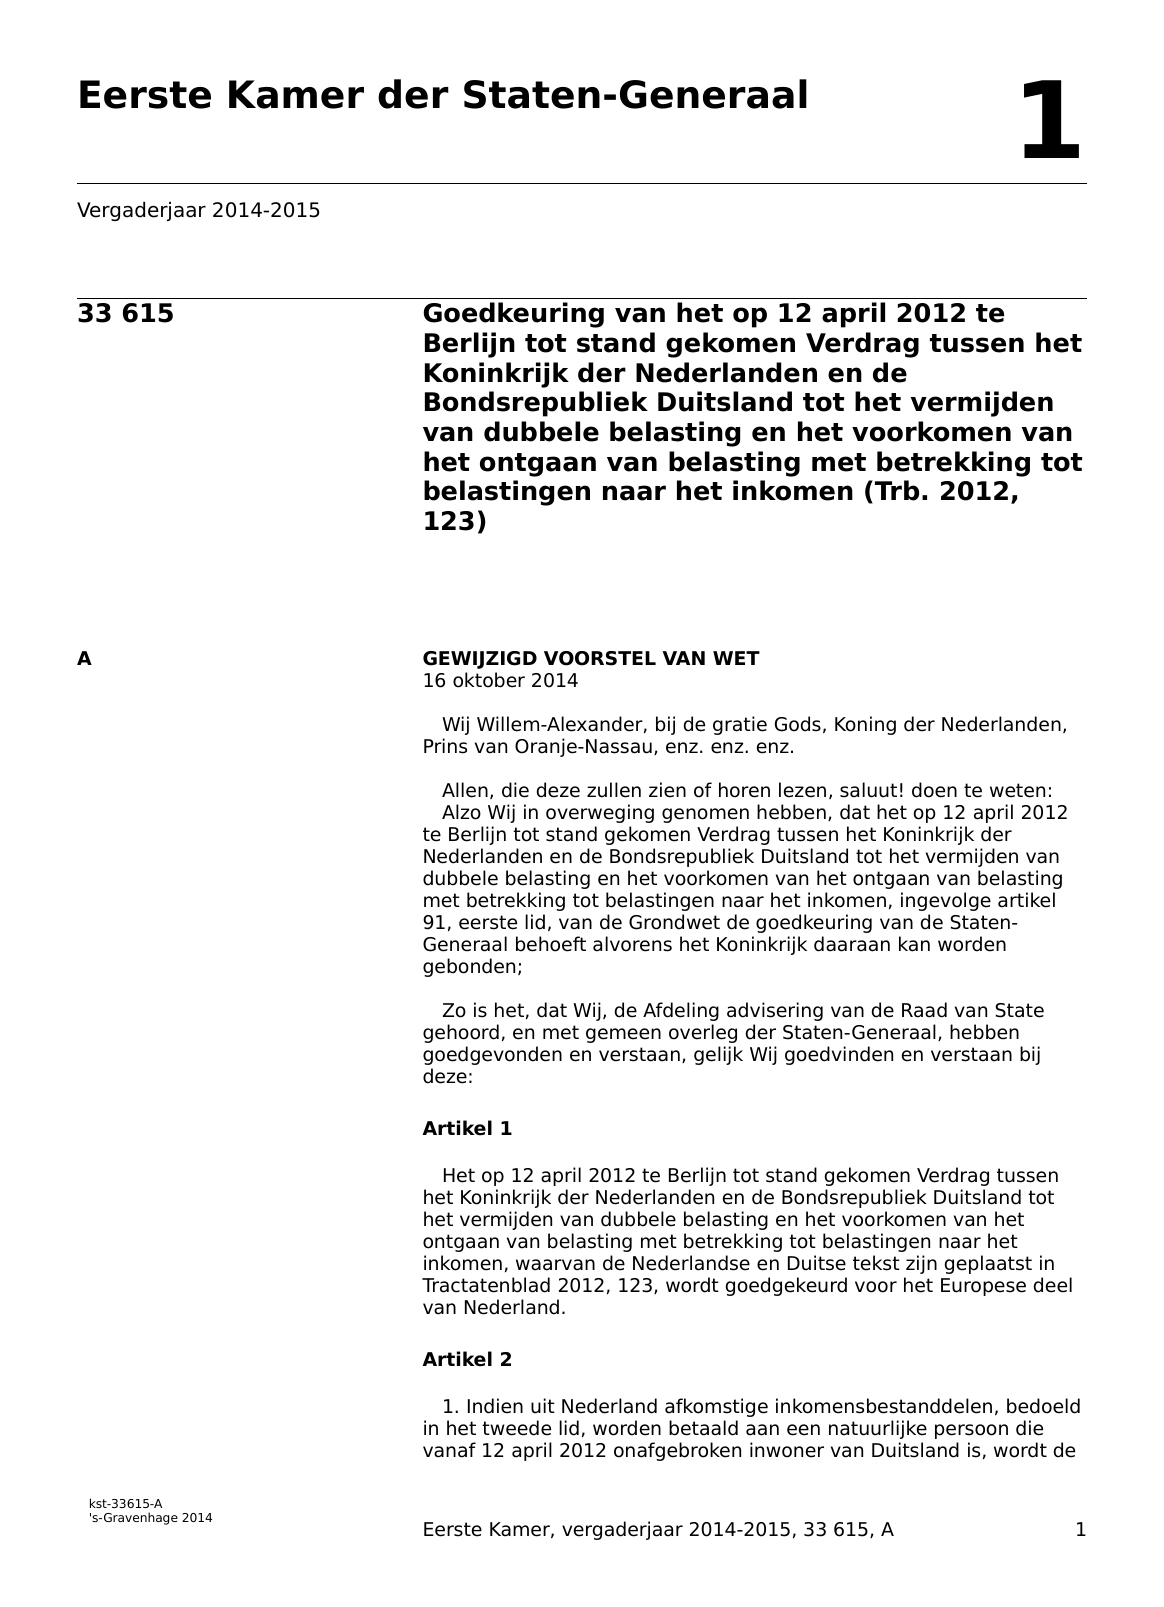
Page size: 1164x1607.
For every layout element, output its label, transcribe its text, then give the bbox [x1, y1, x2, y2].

table_header Eerste Kamer der Staten-Generaal [77, 59, 886, 183]
subtitle Artikel 2 [422, 1348, 1087, 1371]
text Alzo Wij in overweging genomen hebben, dat het op 12 april 2012 te Berlijn tot stand gekomen Verdrag tussen het Koninkrijk der Nederlanden en de Bondsrepubliek Duitsland tot het vermijden van dubbele belasting en het voorkomen van het ontgaan van belasting met betrekking tot belastingen naar het inkomen, ingevolge artikel 91, eerste lid, van de Grondwet de goedkeuring van de Staten-Generaal behoeft alvorens het Koninkrijk daaraan kan worden gebonden; [422, 802, 1087, 978]
text Allen, die deze zullen zien of horen lezen, saluut! doen te weten: [422, 780, 1087, 802]
table_header 1 [886, 59, 1087, 183]
subtitle A GEWIJZIGD VOORSTEL VAN WET [77, 647, 1087, 669]
table_cell Vergaderjaar 2014-2015 [77, 184, 1087, 298]
text Het op 12 april 2012 te Berlijn tot stand gekomen Verdrag tussen het Koninkrijk der Nederlanden en de Bondsrepubliek Duitsland tot het vermijden van dubbele belasting en het voorkomen van het ontgaan van belasting met betrekking tot belastingen naar het inkomen, waarvan de Nederlandse en Duitse tekst zijn geplaatst in Tractatenblad 2012, 123, wordt goedgekeurd voor het Europese deel van Nederland. [422, 1165, 1087, 1318]
subtitle Artikel 1 [422, 1118, 1087, 1140]
text kst-33615-A [88, 1497, 323, 1511]
subtitle 33 615 Goedkeuring van het op 12 april 2012 te Berlijn tot stand gekomen Verdrag tussen het Koninkrijk der Nederlanden en de Bondsrepubliek Duitsland tot het vermijden van dubbele belasting en het voorkomen van het ontgaan van belasting met betrekking tot belastingen naar het inkomen (Trb. 2012, 123) [77, 299, 1087, 536]
text Wij Willem-Alexander, bij de gratie Gods, Koning der Nederlanden, Prins van Oranje-Nassau, enz. enz. enz. [422, 714, 1087, 758]
text 's-Gravenhage 2014 [88, 1511, 323, 1525]
text 1. Indien uit Nederland afkomstige inkomensbestanddelen, bedoeld in het tweede lid, worden betaald aan een natuurlijke persoon die vanaf 12 april 2012 onafgebroken inwoner van Duitsland is, wordt de [422, 1396, 1087, 1461]
text 16 oktober 2014 [422, 669, 1087, 691]
text Zo is het, dat Wij, de Afdeling advisering van de Raad van State gehoord, en met gemeen overleg der Staten-Generaal, hebben goedgevonden en verstaan, gelijk Wij goedvinden en verstaan bij deze: [422, 1000, 1087, 1088]
